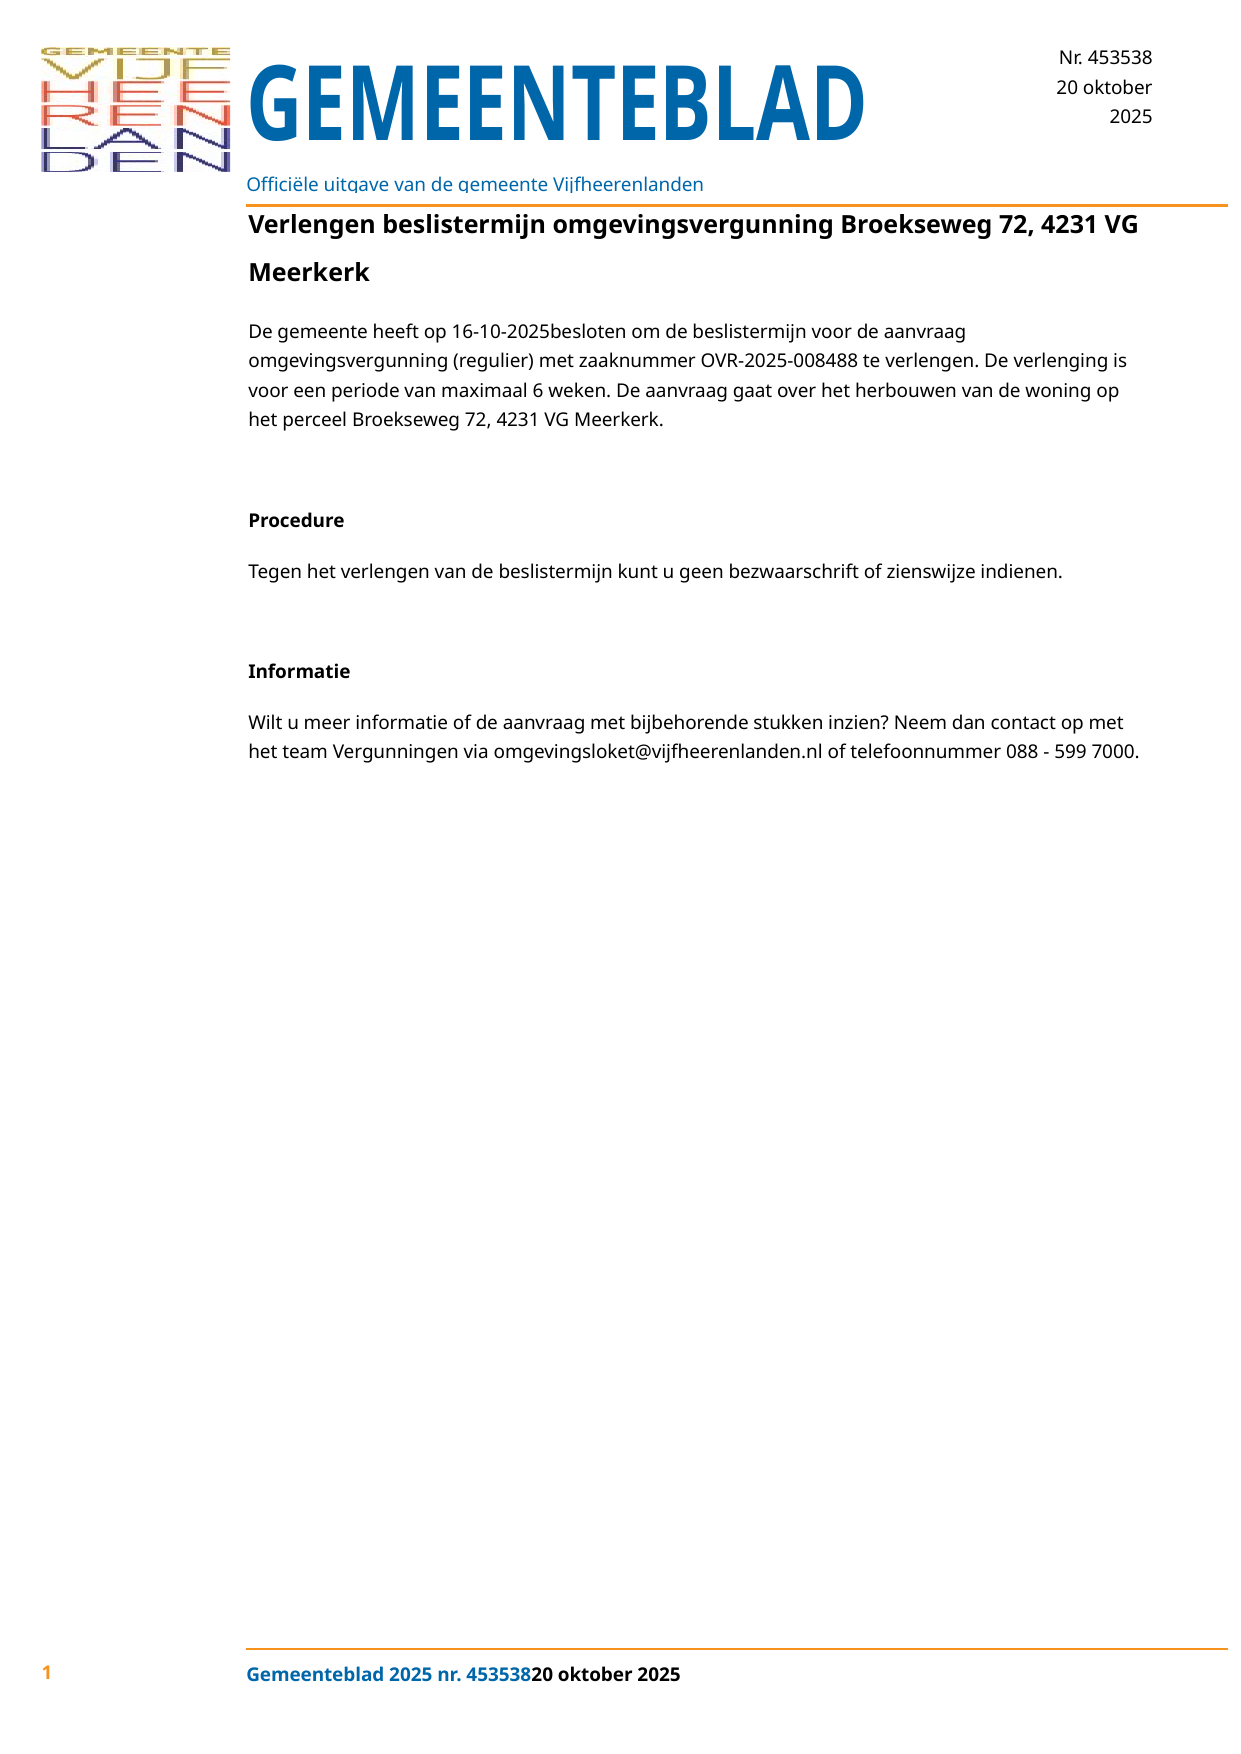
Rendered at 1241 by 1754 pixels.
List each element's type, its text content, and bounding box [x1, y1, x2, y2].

text De gemeente heeft op 16-10-2025besloten om de beslistermijn voor de aanvraag omgevingsvergunning (regulier) met zaaknummer OVR-2025-008488 te verlengen. De verlenging is voor een periode van maximaal 6 weken. De aanvraag gaat over het herbouwen van de woning op het perceel Broekseweg 72, 4231 VG Meerkerk. [248, 318, 1152, 432]
text Wilt u meer informatie of de aanvraag met bijbehorende stukken inzien? Neem dan contact op met het team Vergunningen via omgevingsloket@vijfheerenlanden.nl of telefoonnummer 088 - 599 7000. [248, 709, 1152, 764]
text Procedure [248, 507, 1152, 533]
text Verlengen beslistermijn omgevingsvergunning Broekseweg 72, 4231 VG Meerkerk [248, 207, 1152, 288]
text Informatie [248, 659, 1152, 684]
text Tegen het verlengen van de beslistermijn kunt u geen bezwaarschrift of zienswijze indienen. [248, 558, 1152, 584]
picture [41, 47, 231, 172]
